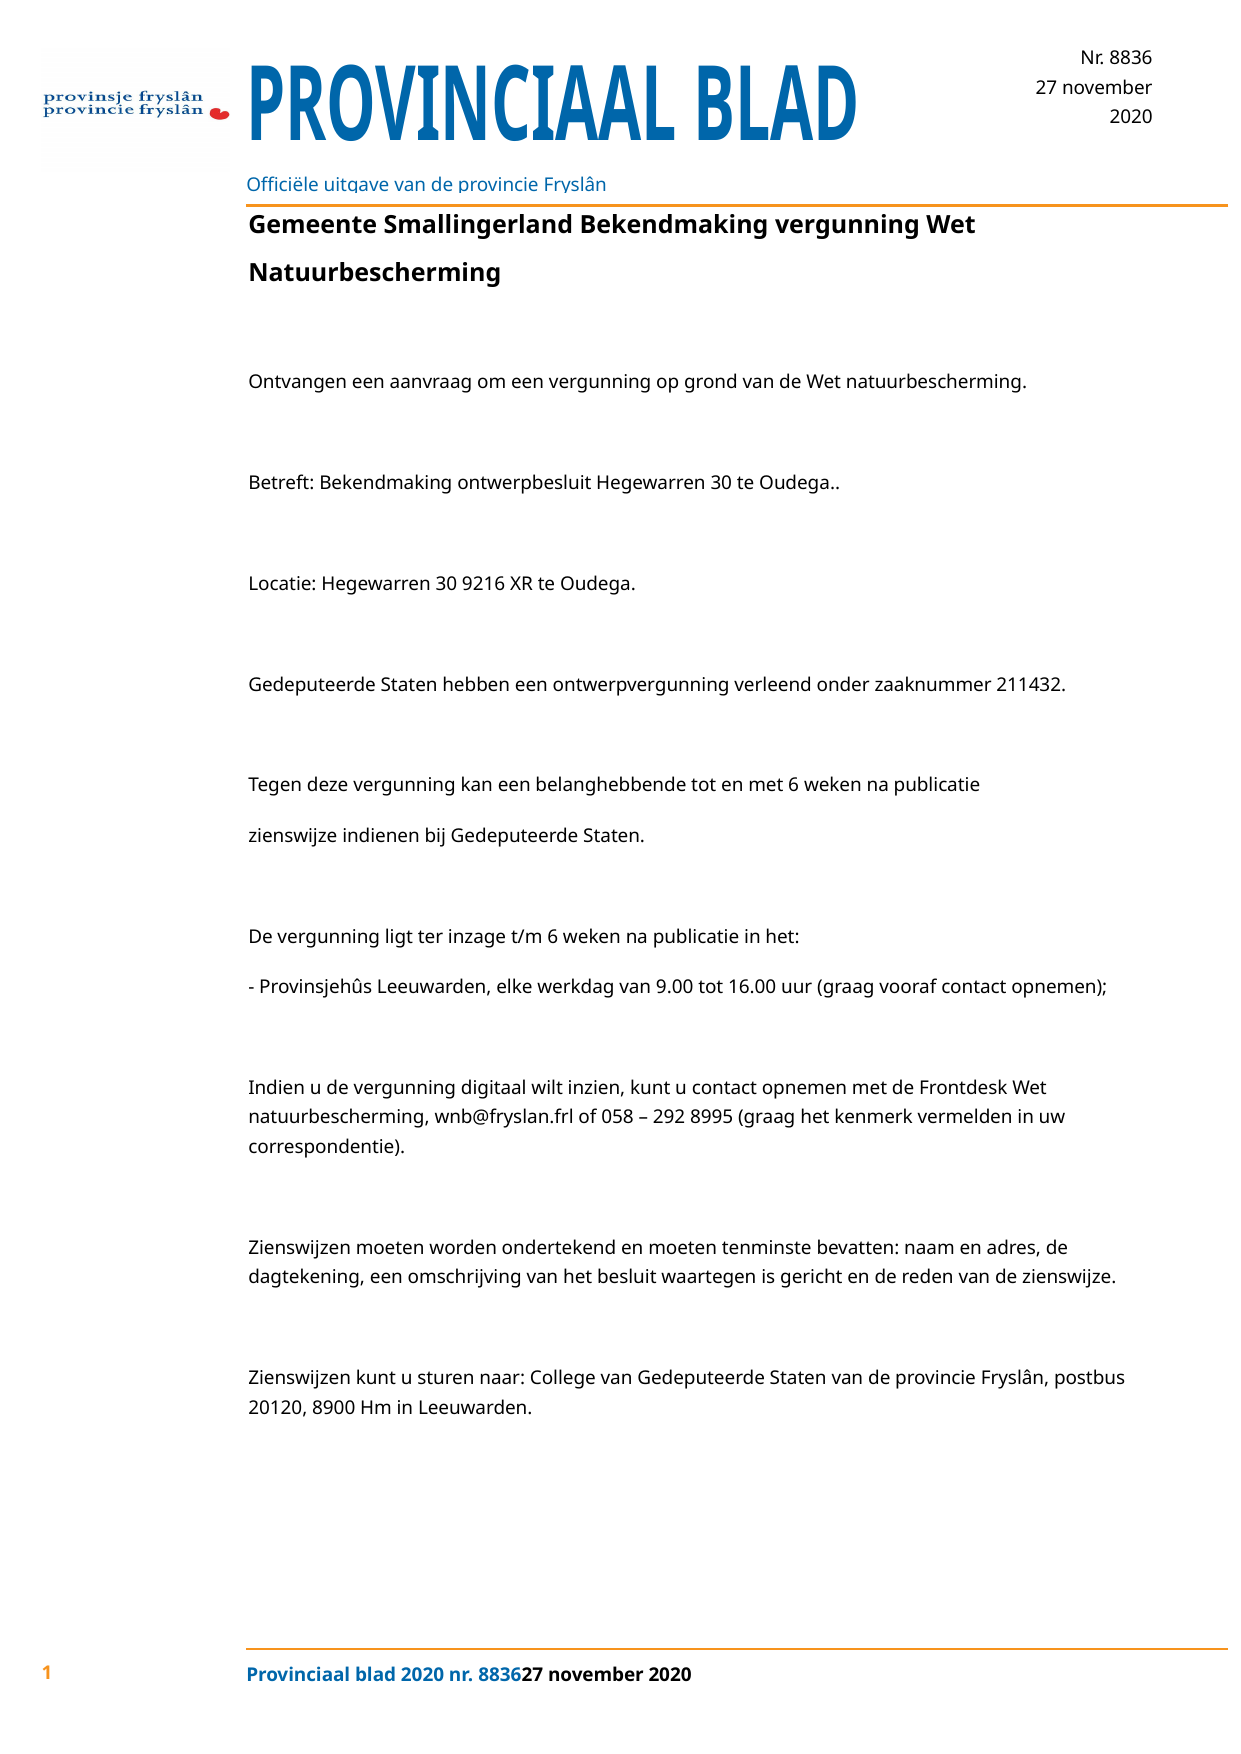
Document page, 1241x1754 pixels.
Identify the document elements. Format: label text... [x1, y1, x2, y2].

text zienswijze indienen bij Gedeputeerde Staten. [248, 822, 1152, 848]
text Gedeputeerde Staten hebben een ontwerpvergunning verleend onder zaaknummer 211432. [248, 671, 1152, 697]
text Zienswijzen moeten worden ondertekend en moeten tenminste bevatten: naam en adres, de dagtekening, een omschrijving van het besluit waartegen is gericht en de reden van de zienswijze. [248, 1234, 1152, 1289]
text - Provinsjehûs Leeuwarden, elke werkdag van 9.00 tot 16.00 uur (graag vooraf contact opnemen); [248, 973, 1152, 999]
text De vergunning ligt ter inzage t/m 6 weken na publicatie in het: [248, 923, 1152, 949]
text Gemeente Smallingerland Bekendmaking vergunning Wet Natuurbescherming [248, 207, 1152, 288]
text Betreft: Bekendmaking ontwerpbesluit Hegewarren 30 te Oudega.. [248, 469, 1152, 495]
text Ontvangen een aanvraag om een vergunning op grond van de Wet natuurbescherming. [248, 368, 1152, 394]
text Indien u de vergunning digitaal wilt inzien, kunt u contact opnemen met de Frontdesk Wet natuurbescherming, wnb@fryslan.frl of 058 – 292 8995 (graag het kenmerk vermelden in uw correspondentie). [248, 1074, 1152, 1159]
picture [41, 47, 231, 172]
text Tegen deze vergunning kan een belanghebbende tot en met 6 weken na publicatie [248, 772, 1152, 797]
text Zienswijzen kunt u sturen naar: College van Gedeputeerde Staten van de provincie Fryslân, postbus 20120, 8900 Hm in Leeuwarden. [248, 1364, 1152, 1420]
text Locatie: Hegewarren 30 9216 XR te Oudega. [248, 570, 1152, 596]
